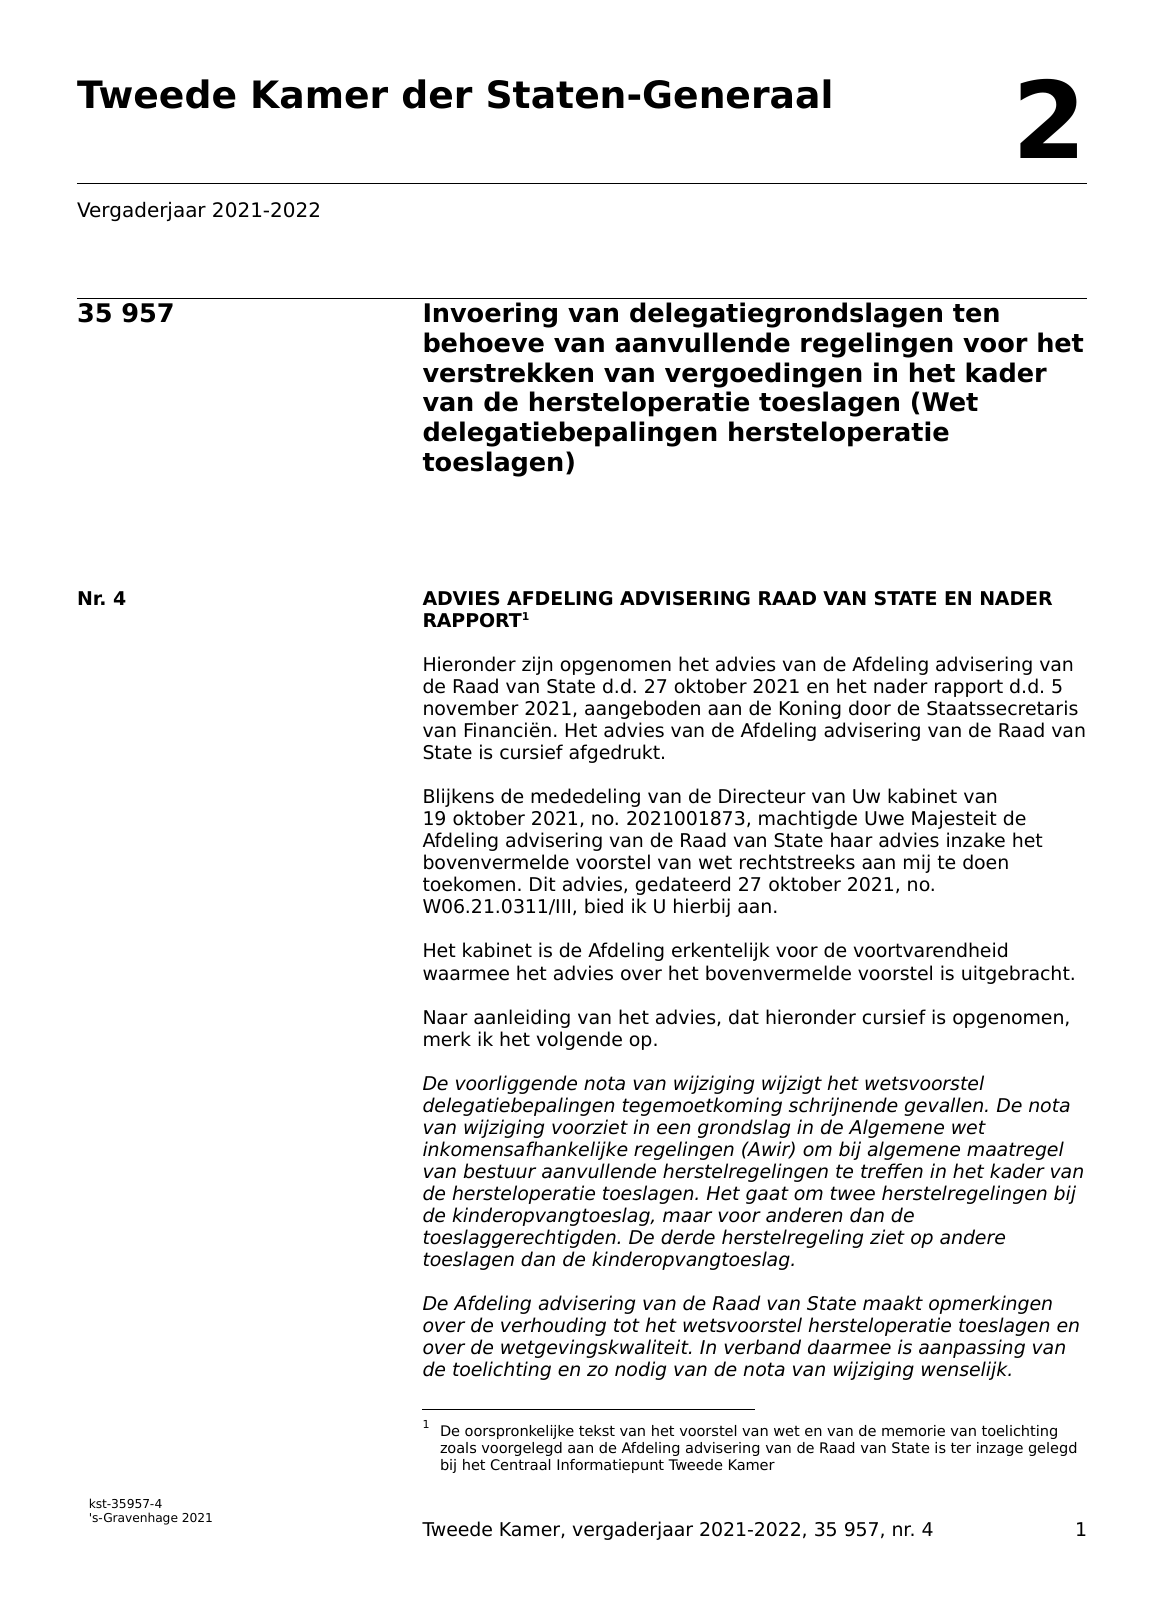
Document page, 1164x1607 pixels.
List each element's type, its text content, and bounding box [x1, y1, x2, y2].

text kst-35957-4 [88, 1497, 323, 1511]
text Hieronder zijn opgenomen het advies van de Afdeling advisering van de Raad van State d.d. 27 oktober 2021 en het nader rapport d.d. 5 november 2021, aangeboden aan de Koning door de Staatssecretaris van Financiën. Het advies van de Afdeling advisering van de Raad van State is cursief afgedrukt. [422, 654, 1087, 764]
text De Afdeling advisering van de Raad van State maakt opmerkingen over de verhouding tot het wetsvoorstel hersteloperatie toeslagen en over de wetgevingskwaliteit. In verband daarmee is aanpassing van de toelichting en zo nodig van de nota van wijziging wenselijk. [422, 1293, 1087, 1381]
text Naar aanleiding van het advies, dat hieronder cursief is opgenomen, merk ik het volgende op. [422, 1007, 1087, 1051]
subtitle Nr. 4 ADVIES AFDELING ADVISERING RAAD VAN STATE EN NADER RAPPORT [77, 588, 1087, 632]
table_header 2 [886, 59, 1087, 183]
text Het kabinet is de Afdeling erkentelijk voor de voortvarendheid waarmee het advies over het bovenvermelde voorstel is uitgebracht. [422, 940, 1087, 984]
text Blijkens de mededeling van de Directeur van Uw kabinet van 19 oktober 2021, no. 2021001873, machtigde Uwe Majesteit de Afdeling advisering van de Raad van State haar advies inzake het bovenvermelde voorstel van wet rechtstreeks aan mij te doen toekomen. Dit advies, gedateerd 27 oktober 2021, no. W06.21.0311/III, bied ik U hierbij aan. [422, 786, 1087, 918]
subtitle 35 957 Invoering van delegatiegrondslagen ten behoeve van aanvullende regelingen voor het verstrekken van vergoedingen in het kader van de hersteloperatie toeslagen (Wet delegatiebepalingen hersteloperatie toeslagen) [77, 299, 1087, 477]
table_header Tweede Kamer der Staten-Generaal [77, 59, 886, 183]
text De voorliggende nota van wijziging wijzigt het wetsvoorstel delegatiebepalingen tegemoetkoming schrijnende gevallen. De nota van wijziging voorziet in een grondslag in de Algemene wet inkomensafhankelijke regelingen (Awir) om bij algemene maatregel van bestuur aanvullende herstelregelingen te treffen in het kader van de hersteloperatie toeslagen. Het gaat om twee herstelregelingen bij de kinderopvangtoeslag, maar voor anderen dan de toeslaggerechtigden. De derde herstelregeling ziet op andere toeslagen dan de kinderopvangtoeslag. [422, 1073, 1087, 1271]
text 's-Gravenhage 2021 [88, 1511, 323, 1525]
text De oorspronkelijke tekst van het voorstel van wet en van de memorie van toelichting zoals voorgelegd aan de Afdeling advisering van de Raad van State is ter inzage gelegd bij het Centraal Informatiepunt Tweede Kamer [422, 1418, 1087, 1474]
table_cell Vergaderjaar 2021-2022 [77, 184, 1087, 298]
